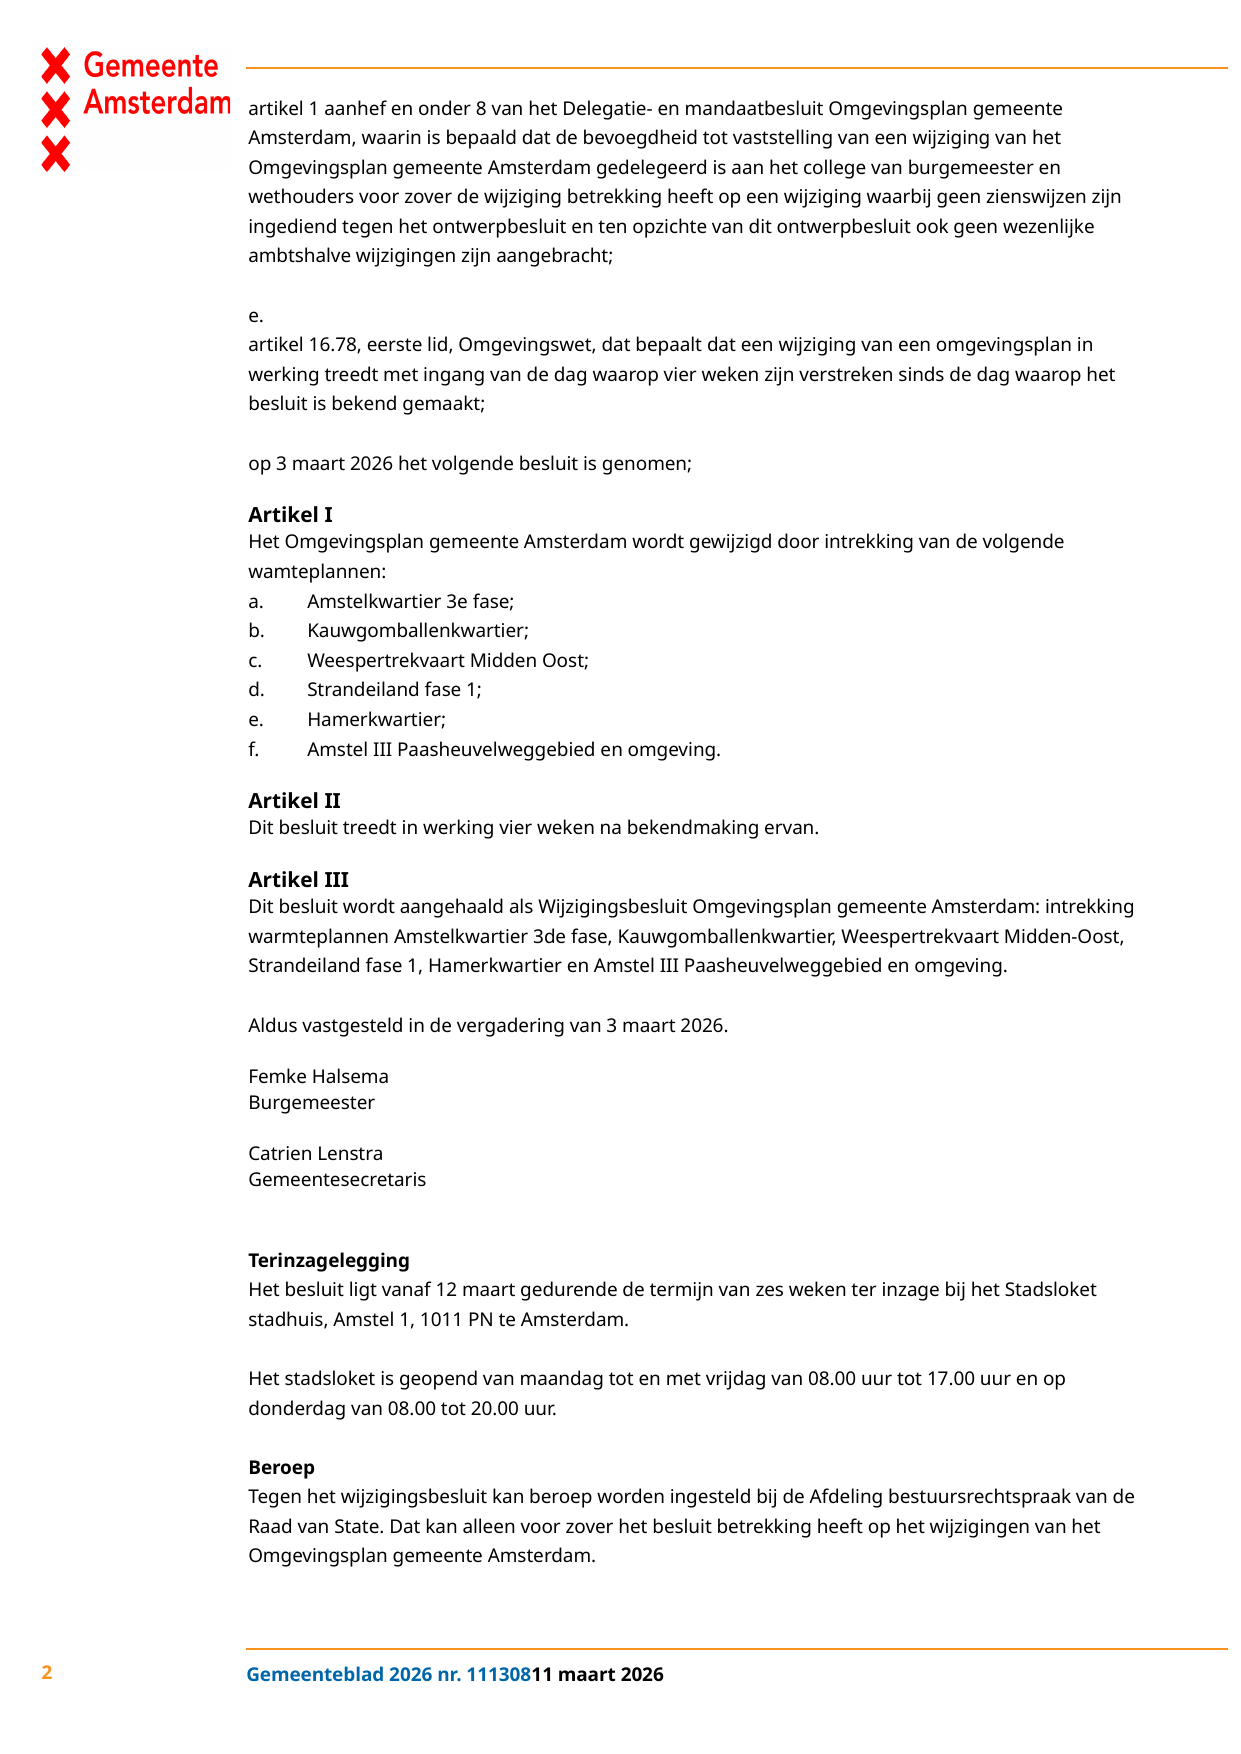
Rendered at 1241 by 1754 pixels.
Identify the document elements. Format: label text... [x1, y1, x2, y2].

text Aldus vastgesteld in de vergadering van 3 maart 2026. [248, 1012, 1152, 1037]
text Femke Halsema [248, 1063, 1152, 1089]
text Artikel I [248, 500, 1152, 529]
text Het besluit ligt vanaf 12 maart gedurende de termijn van zes weken ter inzage bij het Stadsloket stadhuis, Amstel 1, 1011 PN te Amsterdam. [248, 1276, 1152, 1332]
list Kauwgomballenkwartier; [248, 617, 1152, 643]
list Amstel III Paasheuvelweggebied en omgeving. [248, 736, 1152, 761]
text artikel 16.78, eerste lid, Omgevingswet, dat bepaalt dat een wijziging van een omgevingsplan in werking treedt met ingang van de dag waarop vier weken zijn verstreken sinds de dag waarop het besluit is bekend gemaakt; [248, 331, 1152, 416]
text Dit besluit wordt aangehaald als Wijzigingsbesluit Omgevingsplan gemeente Amsterdam: intrekking warmteplannen Amstelkwartier 3de fase, Kauwgomballenkwartier, Weespertrekvaart Midden-Oost, Strandeiland fase 1, Hamerkwartier en Amstel III Paasheuvelweggebied en omgeving. [248, 893, 1152, 978]
text Burgemeester [248, 1089, 1152, 1115]
text Het stadsloket is geopend van maandag tot en met vrijdag van 08.00 uur tot 17.00 uur en op donderdag van 08.00 tot 20.00 uur. [248, 1365, 1152, 1420]
text e. [248, 302, 1152, 328]
list Strandeiland fase 1; [248, 677, 1152, 702]
text op 3 maart 2026 het volgende besluit is genomen; [248, 450, 1152, 476]
text Tegen het wijzigingsbesluit kan beroep worden ingesteld bij de Afdeling bestuursrechtspraak van de Raad van State. Dat kan alleen voor zover het besluit betrekking heeft op het wijzigingen van het Omgevingsplan gemeente Amsterdam. [248, 1483, 1152, 1568]
list Amstelkwartier 3e fase; [248, 588, 1152, 613]
text Beroep [248, 1454, 1152, 1479]
text artikel 1 aanhef en onder 8 van het Delegatie- en mandaatbesluit Omgevingsplan gemeente Amsterdam, waarin is bepaald dat de bevoegdheid tot vaststelling van een wijziging van het Omgevingsplan gemeente Amsterdam gedelegeerd is aan het college van burgemeester en wethouders voor zover de wijziging betrekking heeft op een wijziging waarbij geen zienswijzen zijn ingediend tegen het ontwerpbesluit en ten opzichte van dit ontwerpbesluit ook geen wezenlijke ambtshalve wijzigingen zijn aangebracht; [248, 95, 1152, 268]
list Hamerkwartier; [248, 706, 1152, 732]
text Het Omgevingsplan gemeente Amsterdam wordt gewijzigd door intrekking van de volgende wamteplannen: [248, 529, 1152, 584]
text Artikel II [248, 786, 1152, 814]
text Artikel III [248, 865, 1152, 893]
text Dit besluit treedt in werking vier weken na bekendmaking ervan. [248, 814, 1152, 840]
list Weespertrekvaart Midden Oost; [248, 647, 1152, 673]
text Catrien Lenstra [248, 1140, 1152, 1166]
text Terinzagelegging [248, 1247, 1152, 1272]
text Gemeentesecretaris [248, 1166, 1152, 1192]
picture [41, 47, 231, 172]
